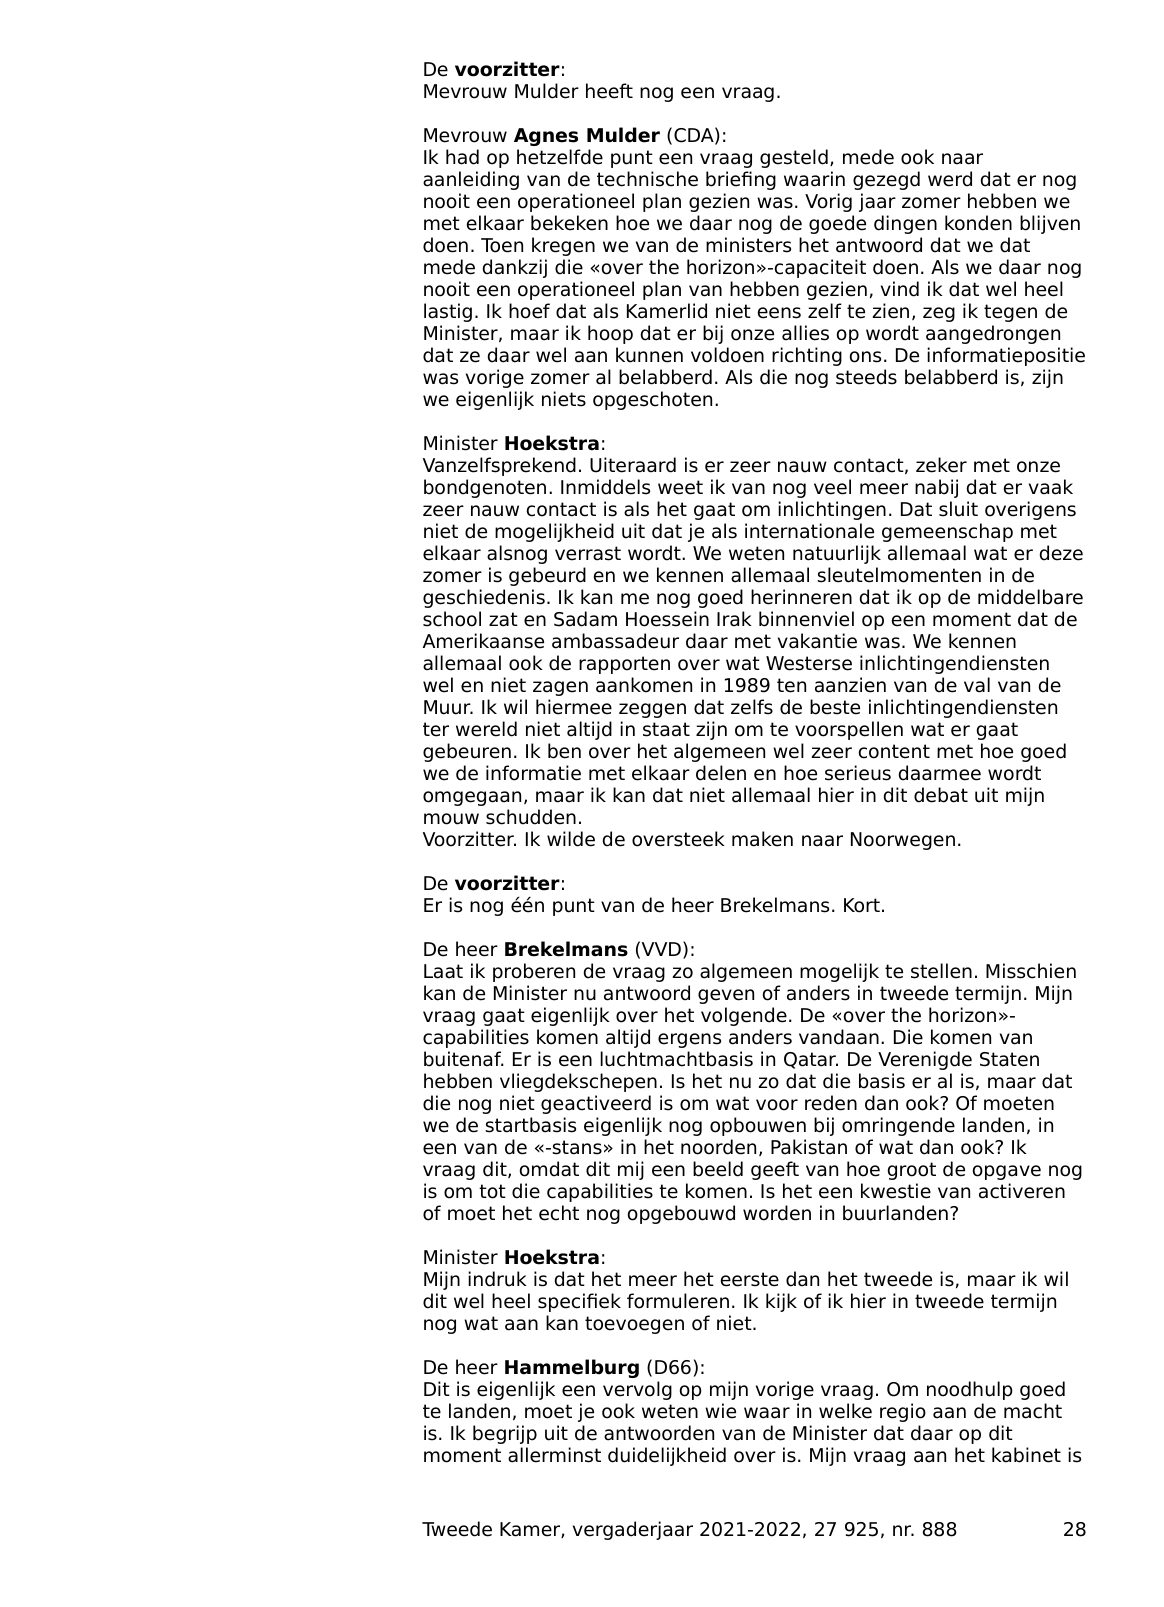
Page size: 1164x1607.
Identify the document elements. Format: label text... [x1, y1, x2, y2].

text Voorzitter. Ik wilde de oversteek maken naar Noorwegen. [422, 829, 1087, 851]
text Minister Hoekstra: [422, 433, 1087, 455]
text Er is nog één punt van de heer Brekelmans. Kort. [422, 895, 1087, 917]
text Mevrouw Agnes Mulder (CDA): [422, 125, 1087, 147]
text Vanzelfsprekend. Uiteraard is er zeer nauw contact, zeker met onze bondgenoten. Inmiddels weet ik van nog veel meer nabij dat er vaak zeer nauw contact is als het gaat om inlichtingen. Dat sluit overigens niet de mogelijkheid uit dat je als internationale gemeenschap met elkaar alsnog verrast wordt. We weten natuurlijk allemaal wat er deze zomer is gebeurd en we kennen allemaal sleutelmomenten in de geschiedenis. Ik kan me nog goed herinneren dat ik op de middelbare school zat en Sadam Hoessein Irak binnenviel op een moment dat de Amerikaanse ambassadeur daar met vakantie was. We kennen allemaal ook de rapporten over wat Westerse inlichtingendiensten wel en niet zagen aankomen in 1989 ten aanzien van de val van de Muur. Ik wil hiermee zeggen dat zelfs de beste inlichtingendiensten ter wereld niet altijd in staat zijn om te voorspellen wat er gaat gebeuren. Ik ben over het algemeen wel zeer content met hoe goed we de informatie met elkaar delen en hoe serieus daarmee wordt omgegaan, maar ik kan dat niet allemaal hier in dit debat uit mijn mouw schudden. [422, 455, 1087, 829]
text Dit is eigenlijk een vervolg op mijn vorige vraag. Om noodhulp goed te landen, moet je ook weten wie waar in welke regio aan de macht is. Ik begrijp uit de antwoorden van de Minister dat daar op dit moment allerminst duidelijkheid over is. Mijn vraag aan het kabinet is [422, 1379, 1087, 1467]
text De heer Hammelburg (D66): [422, 1357, 1087, 1379]
text Mevrouw Mulder heeft nog een vraag. [422, 81, 1087, 103]
text Ik had op hetzelfde punt een vraag gesteld, mede ook naar aanleiding van de technische briefing waarin gezegd werd dat er nog nooit een operationeel plan gezien was. Vorig jaar zomer hebben we met elkaar bekeken hoe we daar nog de goede dingen konden blijven doen. Toen kregen we van de ministers het antwoord dat we dat mede dankzij die «over the horizon»-capaciteit doen. Als we daar nog nooit een operationeel plan van hebben gezien, vind ik dat wel heel lastig. Ik hoef dat als Kamerlid niet eens zelf te zien, zeg ik tegen de Minister, maar ik hoop dat er bij onze allies op wordt aangedrongen dat ze daar wel aan kunnen voldoen richting ons. De informatiepositie was vorige zomer al belabberd. Als die nog steeds belabberd is, zijn we eigenlijk niets opgeschoten. [422, 147, 1087, 411]
text Minister Hoekstra: [422, 1247, 1087, 1269]
text Mijn indruk is dat het meer het eerste dan het tweede is, maar ik wil dit wel heel specifiek formuleren. Ik kijk of ik hier in tweede termijn nog wat aan kan toevoegen of niet. [422, 1269, 1087, 1335]
text Laat ik proberen de vraag zo algemeen mogelijk te stellen. Misschien kan de Minister nu antwoord geven of anders in tweede termijn. Mijn vraag gaat eigenlijk over het volgende. De «over the horizon»-capabilities komen altijd ergens anders vandaan. Die komen van buitenaf. Er is een luchtmachtbasis in Qatar. De Verenigde Staten hebben vliegdekschepen. Is het nu zo dat die basis er al is, maar dat die nog niet geactiveerd is om wat voor reden dan ook? Of moeten we de startbasis eigenlijk nog opbouwen bij omringende landen, in een van de «-stans» in het noorden, Pakistan of wat dan ook? Ik vraag dit, omdat dit mij een beeld geeft van hoe groot de opgave nog is om tot die capabilities te komen. Is het een kwestie van activeren of moet het echt nog opgebouwd worden in buurlanden? [422, 961, 1087, 1225]
text De heer Brekelmans (VVD): [422, 939, 1087, 961]
text De voorzitter: [422, 873, 1087, 895]
text De voorzitter: [422, 59, 1087, 81]
